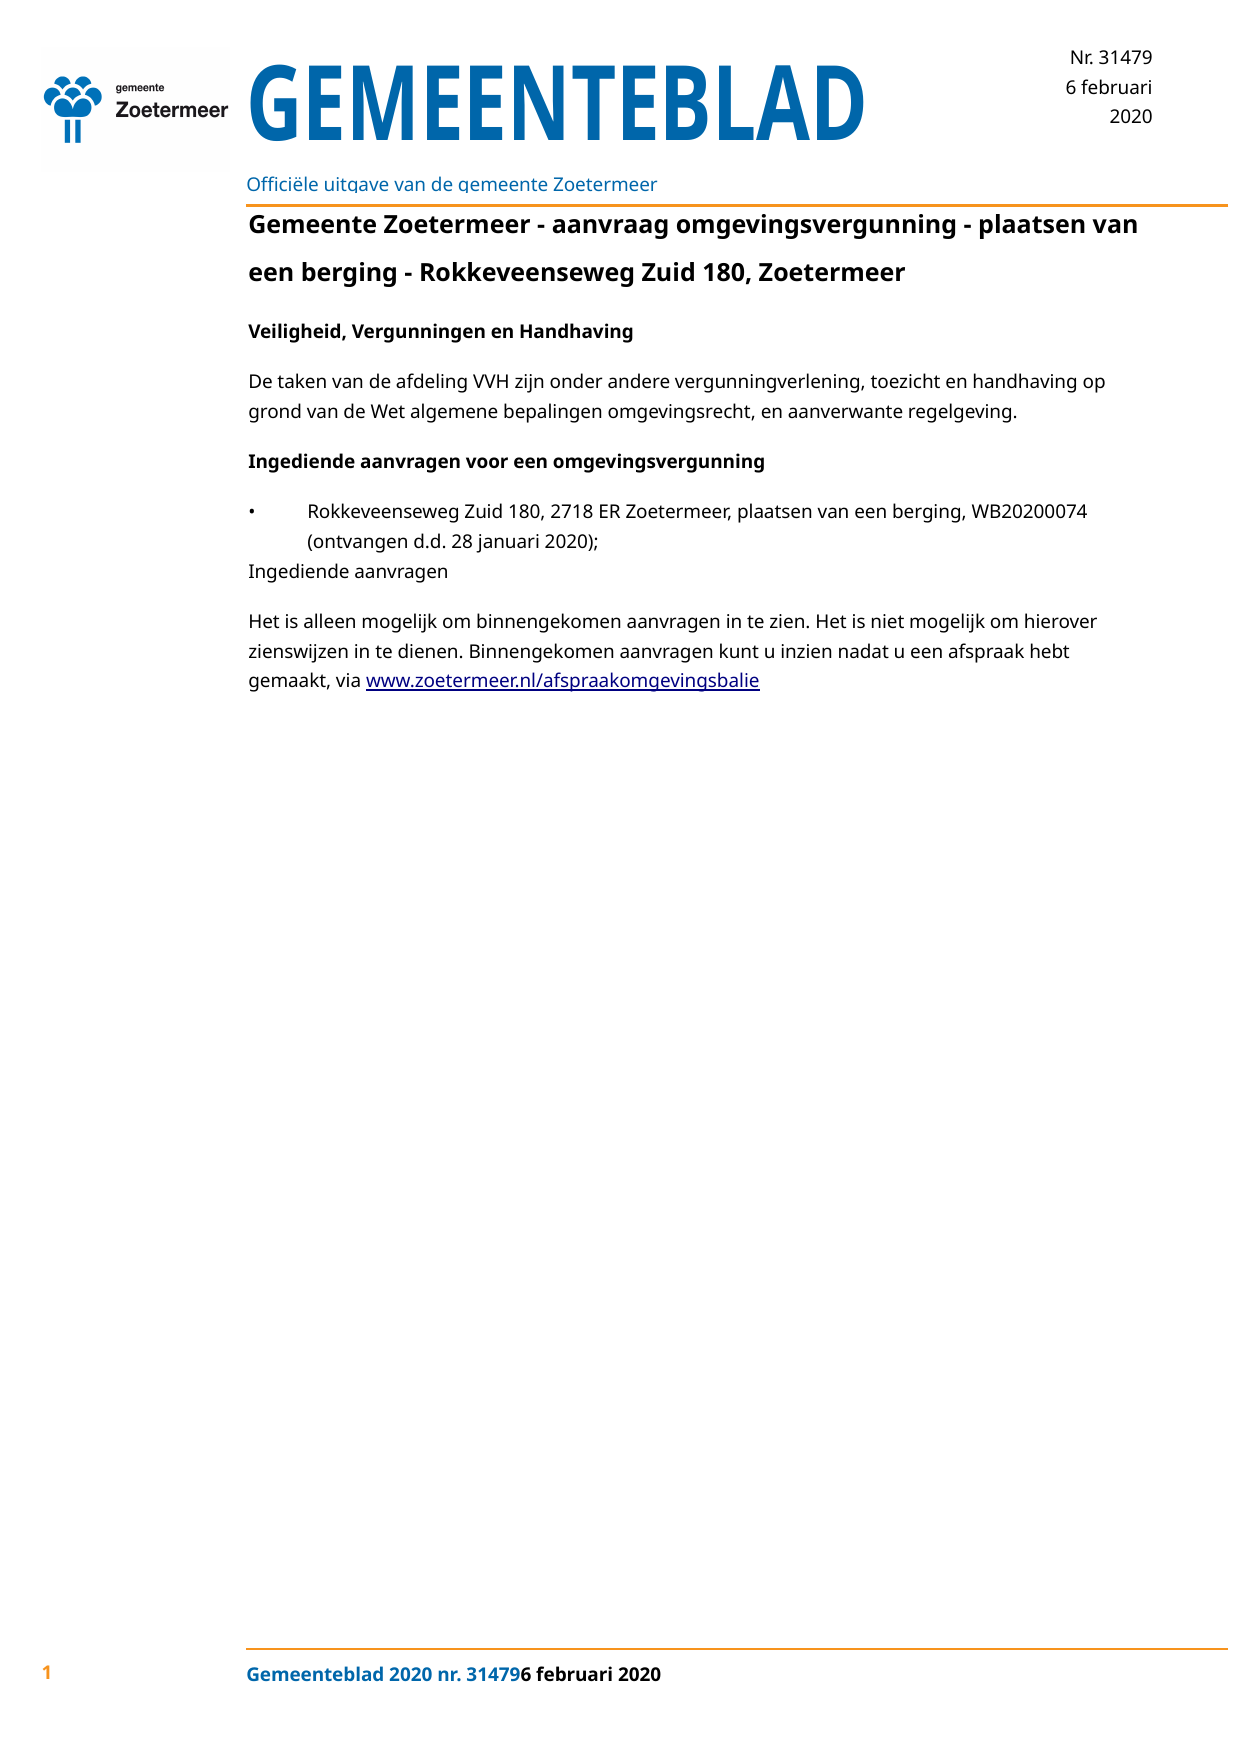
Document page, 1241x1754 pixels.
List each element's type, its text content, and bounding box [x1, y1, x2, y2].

text Het is alleen mogelijk om binnengekomen aanvragen in te zien. Het is niet mogelijk om hierover zienswijzen in te dienen. Binnengekomen aanvragen kunt u inzien nadat u een afspraak hebt gemaakt, via www.zoetermeer.nl/afspraakomgevingsbalie [248, 608, 1152, 693]
picture [41, 47, 231, 172]
text Veiligheid, Vergunningen en Handhaving [248, 318, 1152, 344]
text Gemeente Zoetermeer - aanvraag omgevingsvergunning - plaatsen van een berging - Rokkeveenseweg Zuid 180, Zoetermeer [248, 207, 1152, 288]
text Ingediende aanvragen [248, 558, 1152, 584]
text Ingediende aanvragen voor een omgevingsvergunning [248, 448, 1152, 474]
list Rokkeveenseweg Zuid 180, 2718 ER Zoetermeer, plaatsen van een berging, WB20200074 (ontvangen d.d. 28 januari 2020); [248, 499, 1152, 554]
text De taken van de afdeling VVH zijn onder andere vergunningverlening, toezicht en handhaving op grond van de Wet algemene bepalingen omgevingsrecht, en aanverwante regelgeving. [248, 368, 1152, 424]
